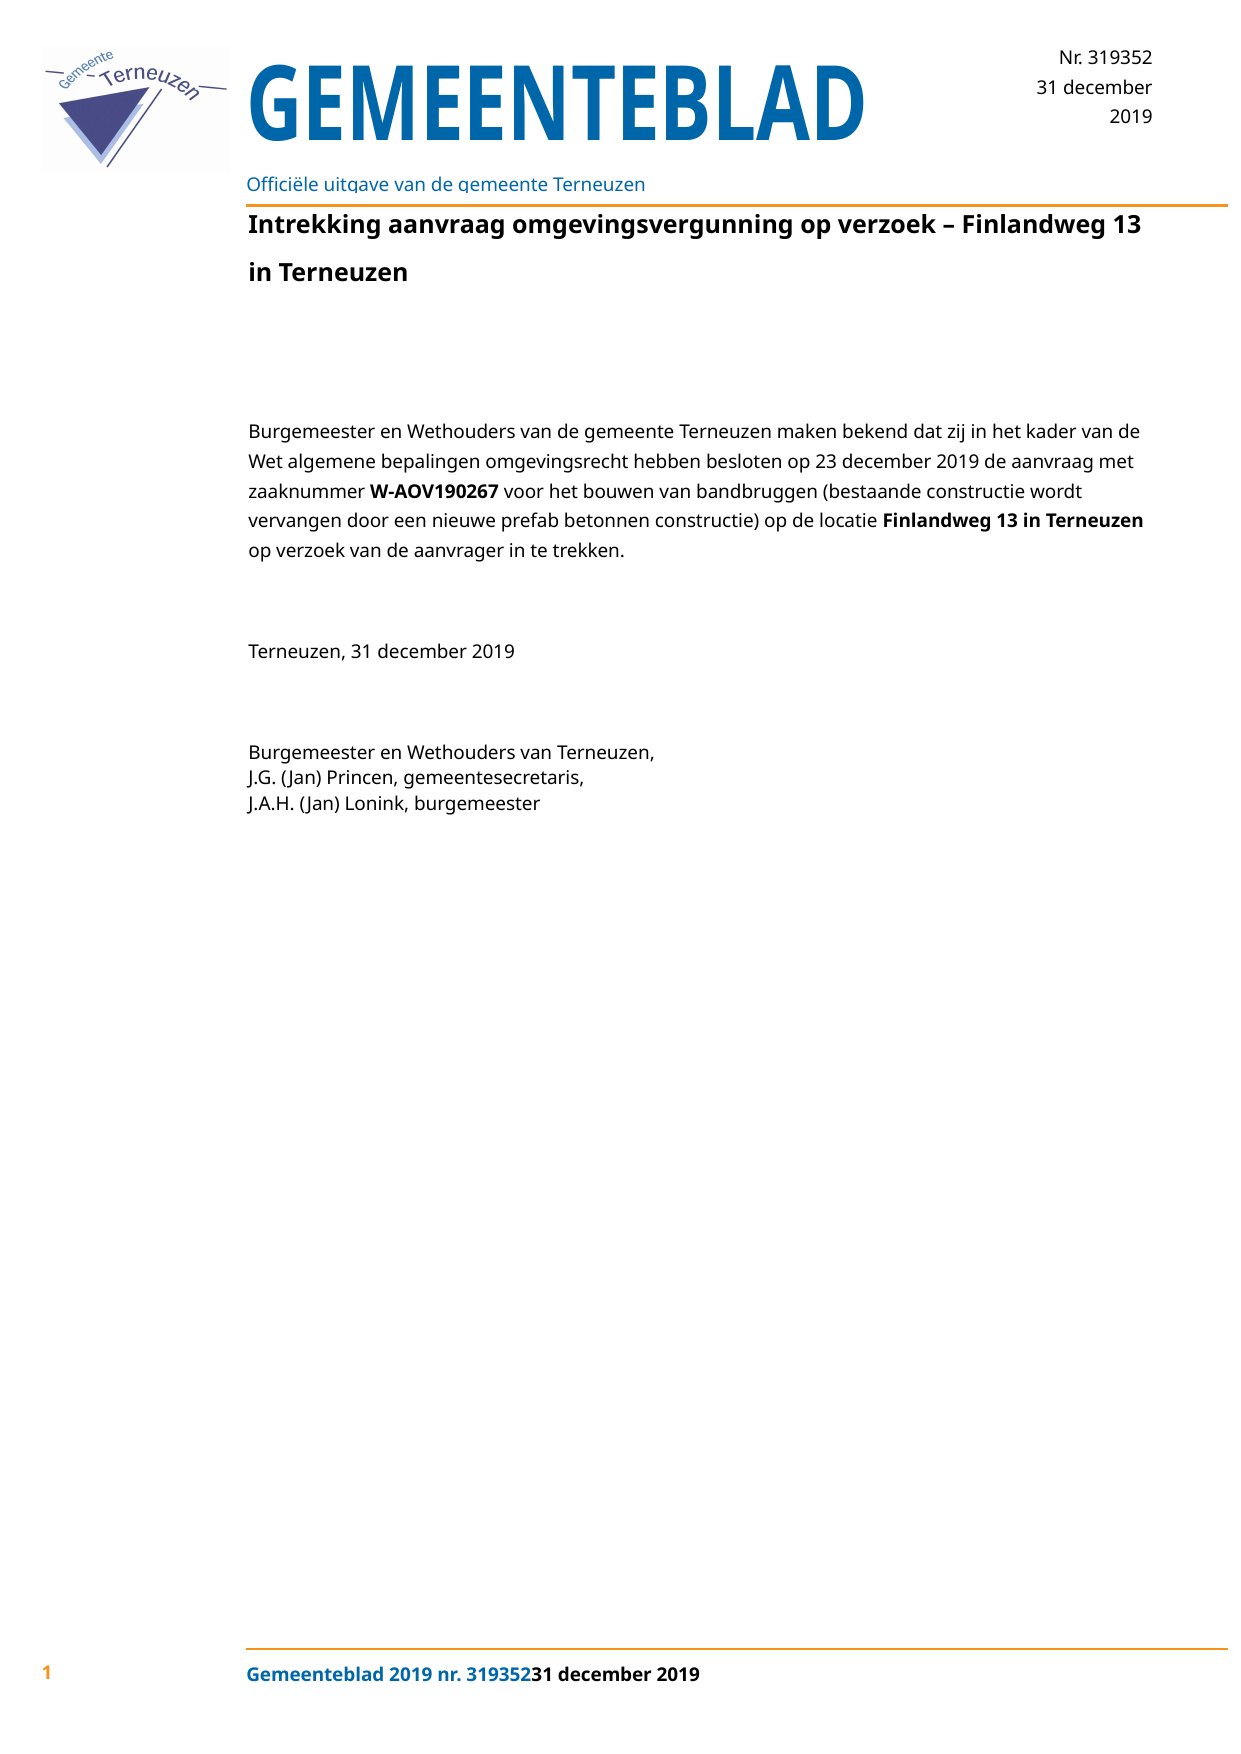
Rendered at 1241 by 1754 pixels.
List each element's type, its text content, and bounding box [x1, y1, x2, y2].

table_cell [248, 816, 700, 842]
text Intrekking aanvraag omgevingsvergunning op verzoek – Finlandweg 13 in Terneuzen [248, 207, 1152, 288]
table_cell J.G. (Jan) Princen, gemeentesecretaris, [248, 765, 700, 790]
table_cell [700, 765, 1152, 790]
table_cell J.A.H. (Jan) Lonink, burgemeester [248, 790, 1152, 816]
text Terneuzen, 31 december 2019 [248, 638, 1152, 664]
text Burgemeester en Wethouders van de gemeente Terneuzen maken bekend dat zij in het kader van de Wet algemene bepalingen omgevingsrecht hebben besloten op 23 december 2019 de aanvraag met zaaknummer W-AOV190267 voor het bouwen van bandbruggen (bestaande constructie wordt vervangen door een nieuwe prefab betonnen constructie) op de locatie Finlandweg 13 in Terneuzen op verzoek van de aanvrager in te trekken. [248, 419, 1152, 563]
table_cell [700, 816, 1152, 842]
picture [41, 47, 231, 172]
table_header Burgemeester en Wethouders van Terneuzen, [248, 739, 1152, 764]
